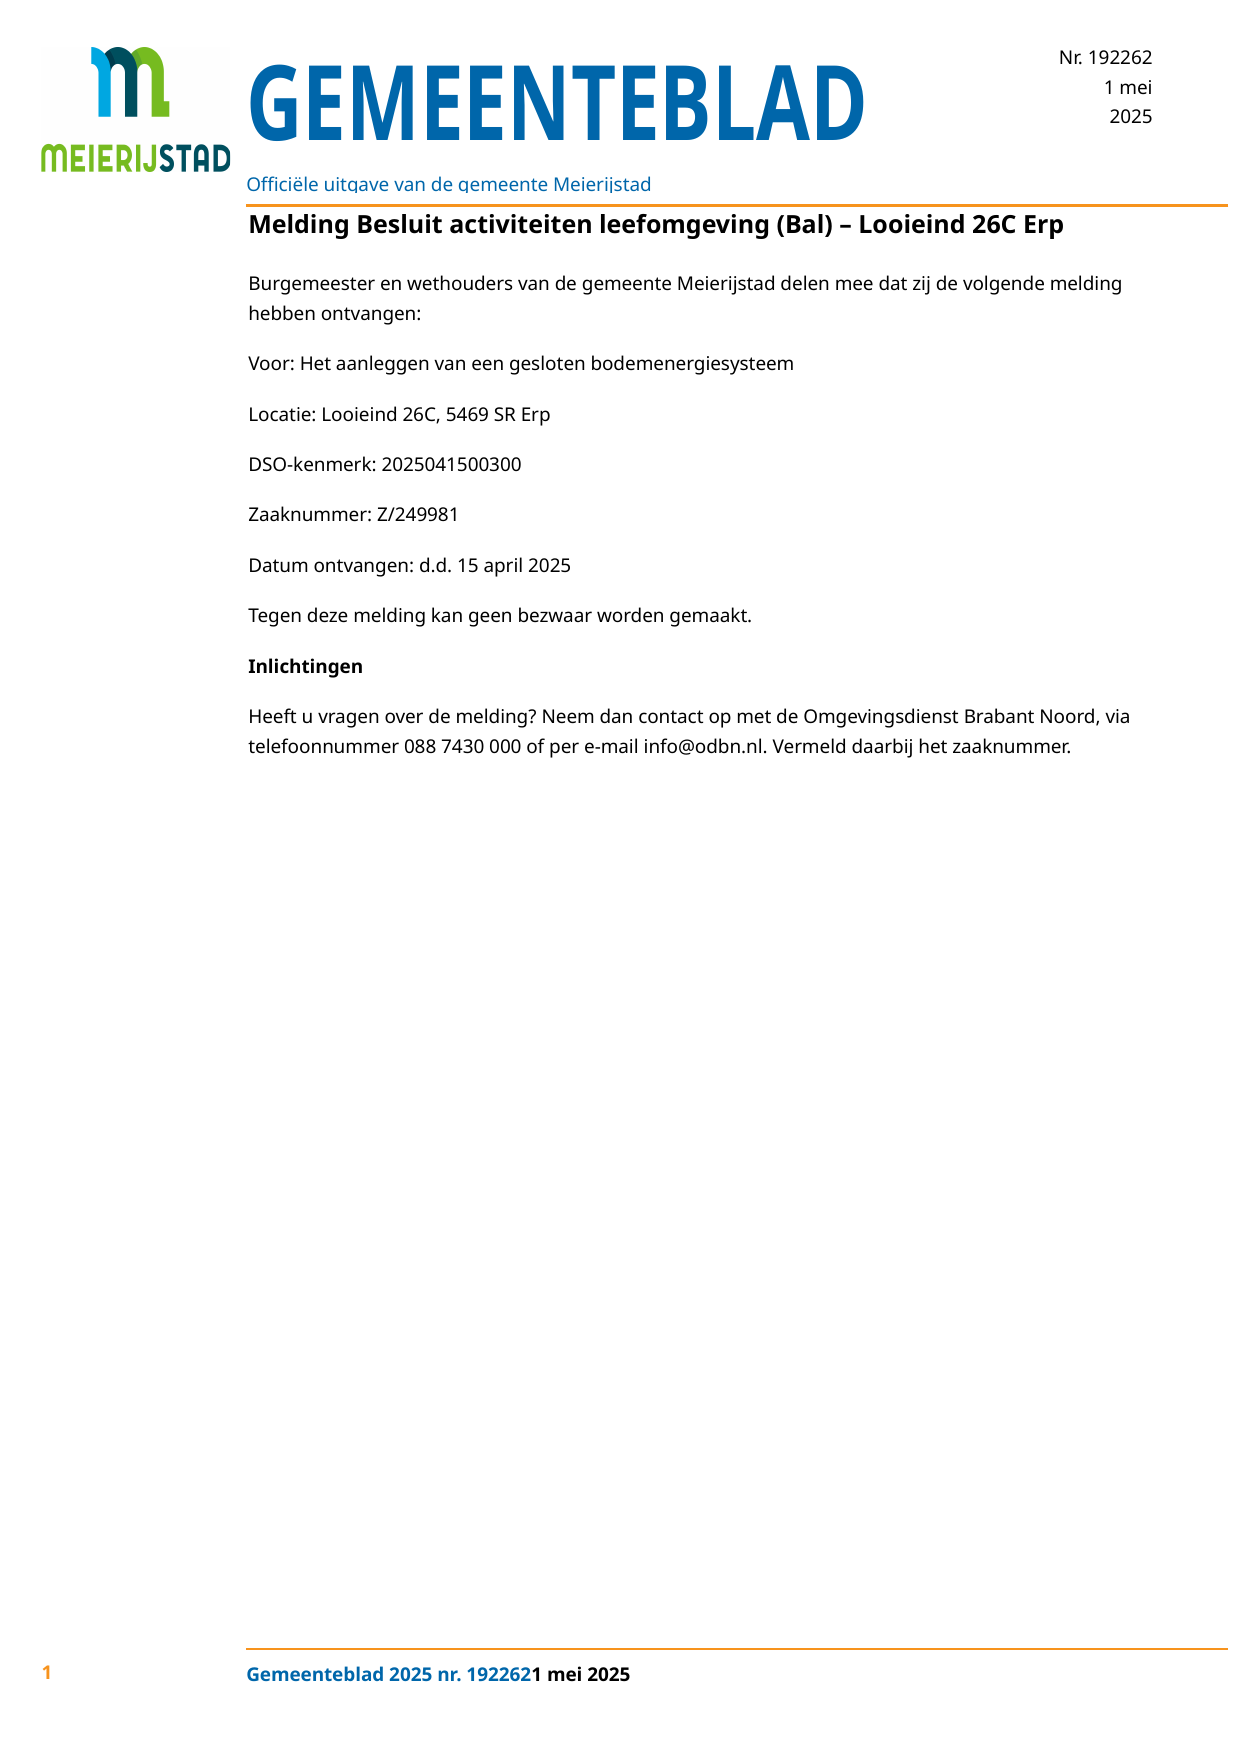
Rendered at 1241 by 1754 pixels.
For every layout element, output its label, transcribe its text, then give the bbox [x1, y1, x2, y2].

text Melding Besluit activiteiten leefomgeving (Bal) – Looieind 26C Erp [248, 207, 1152, 241]
text Burgemeester en wethouders van de gemeente Meierijstad delen mee dat zij de volgende melding hebben ontvangen: [248, 270, 1152, 326]
text DSO-kenmerk: 2025041500300 [248, 451, 1152, 477]
text Datum ontvangen: d.d. 15 april 2025 [248, 552, 1152, 578]
text Locatie: Looieind 26C, 5469 SR Erp [248, 401, 1152, 426]
picture [41, 47, 231, 172]
text Heeft u vragen over de melding? Neem dan contact op met de Omgevingsdienst Brabant Noord, via telefoonnummer 088 7430 000 of per e-mail info@odbn.nl. Vermeld daarbij het zaaknummer. [248, 703, 1152, 758]
text Inlichtingen [248, 653, 1152, 678]
text Voor: Het aanleggen van een gesloten bodemenergiesysteem [248, 350, 1152, 376]
text Zaaknummer: Z/249981 [248, 502, 1152, 527]
text Tegen deze melding kan geen bezwaar worden gemaakt. [248, 602, 1152, 628]
